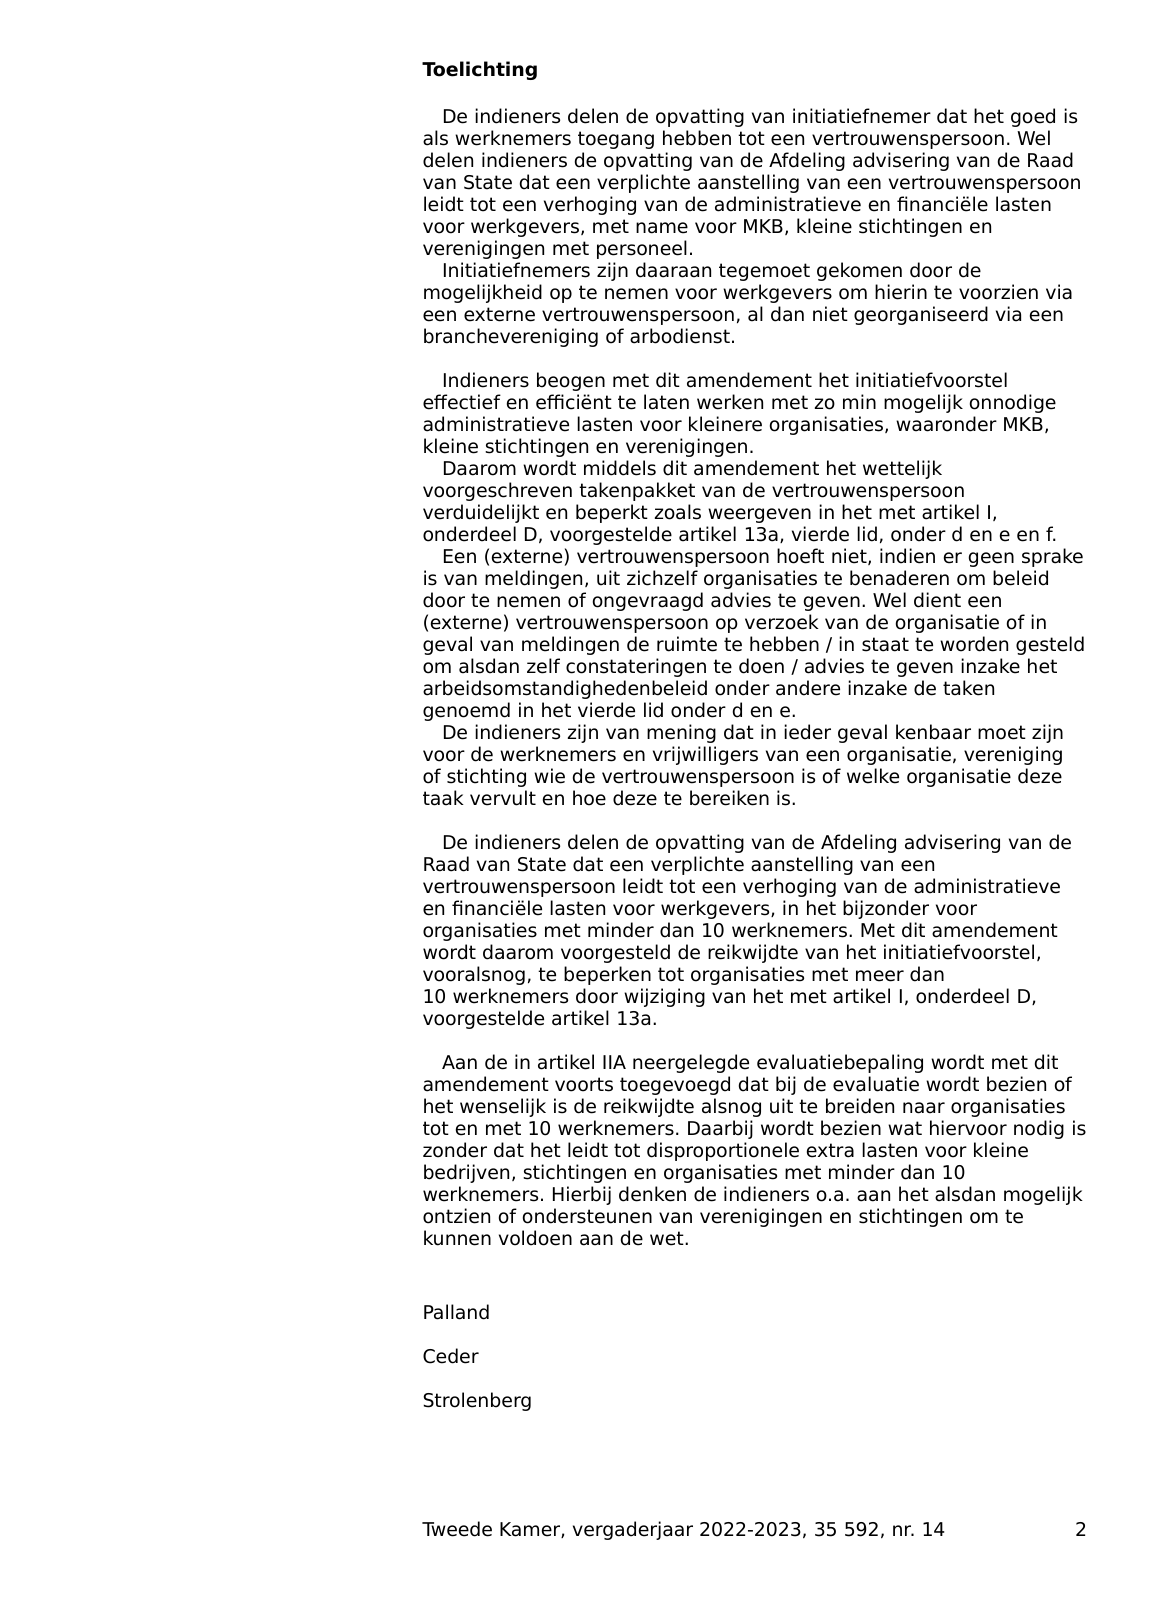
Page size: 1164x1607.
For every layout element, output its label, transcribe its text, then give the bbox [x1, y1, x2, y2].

text Een (externe) vertrouwenspersoon hoeft niet, indien er geen sprake is van meldingen, uit zichzelf organisaties te benaderen om beleid door te nemen of ongevraagd advies te geven. Wel dient een (externe) vertrouwenspersoon op verzoek van de organisatie of in geval van meldingen de ruimte te hebben / in staat te worden gesteld om alsdan zelf constateringen te doen / advies te geven inzake het arbeidsomstandighedenbeleid onder andere inzake de taken genoemd in het vierde lid onder d en e. [422, 546, 1087, 722]
text Aan de in artikel IIA neergelegde evaluatiebepaling wordt met dit amendement voorts toegevoegd dat bij de evaluatie wordt bezien of het wenselijk is de reikwijdte alsnog uit te breiden naar organisaties tot en met 10 werknemers. Daarbij wordt bezien wat hiervoor nodig is zonder dat het leidt tot disproportionele extra lasten voor kleine bedrijven, stichtingen en organisaties met minder dan 10 werknemers. Hierbij denken de indieners o.a. aan het alsdan mogelijk ontzien of ondersteunen van verenigingen en stichtingen om te kunnen voldoen aan de wet. [422, 1052, 1087, 1249]
text De indieners zijn van mening dat in ieder geval kenbaar moet zijn voor de werknemers en vrijwilligers van een organisatie, vereniging of stichting wie de vertrouwenspersoon is of welke organisatie deze taak vervult en hoe deze te bereiken is. [422, 722, 1087, 809]
text Palland Ceder Strolenberg [422, 1279, 1087, 1433]
text Daarom wordt middels dit amendement het wettelijk voorgeschreven takenpakket van de vertrouwenspersoon verduidelijkt en beperkt zoals weergeven in het met artikel I, onderdeel D, voorgestelde artikel 13a, vierde lid, onder d en e en f. [422, 458, 1087, 546]
text De indieners delen de opvatting van de Afdeling advisering van de Raad van State dat een verplichte aanstelling van een vertrouwenspersoon leidt tot een verhoging van de administratieve en financiële lasten voor werkgevers, in het bijzonder voor organisaties met minder dan 10 werknemers. Met dit amendement wordt daarom voorgesteld de reikwijdte van het initiatiefvoorstel, vooralsnog, te beperken tot organisaties met meer dan 10 werknemers door wijziging van het met artikel I, onderdeel D, voorgestelde artikel 13a. [422, 832, 1087, 1029]
subtitle Toelichting [422, 59, 1087, 81]
text Initiatiefnemers zijn daaraan tegemoet gekomen door de mogelijkheid op te nemen voor werkgevers om hierin te voorzien via een externe vertrouwenspersoon, al dan niet georganiseerd via een branchevereniging of arbodienst. [422, 260, 1087, 348]
text De indieners delen de opvatting van initiatiefnemer dat het goed is als werknemers toegang hebben tot een vertrouwenspersoon. Wel delen indieners de opvatting van de Afdeling advisering van de Raad van State dat een verplichte aanstelling van een vertrouwenspersoon leidt tot een verhoging van de administratieve en financiële lasten voor werkgevers, met name voor MKB, kleine stichtingen en verenigingen met personeel. [422, 106, 1087, 260]
text Indieners beogen met dit amendement het initiatiefvoorstel effectief en efficiënt te laten werken met zo min mogelijk onnodige administratieve lasten voor kleinere organisaties, waaronder MKB, kleine stichtingen en verenigingen. [422, 370, 1087, 458]
